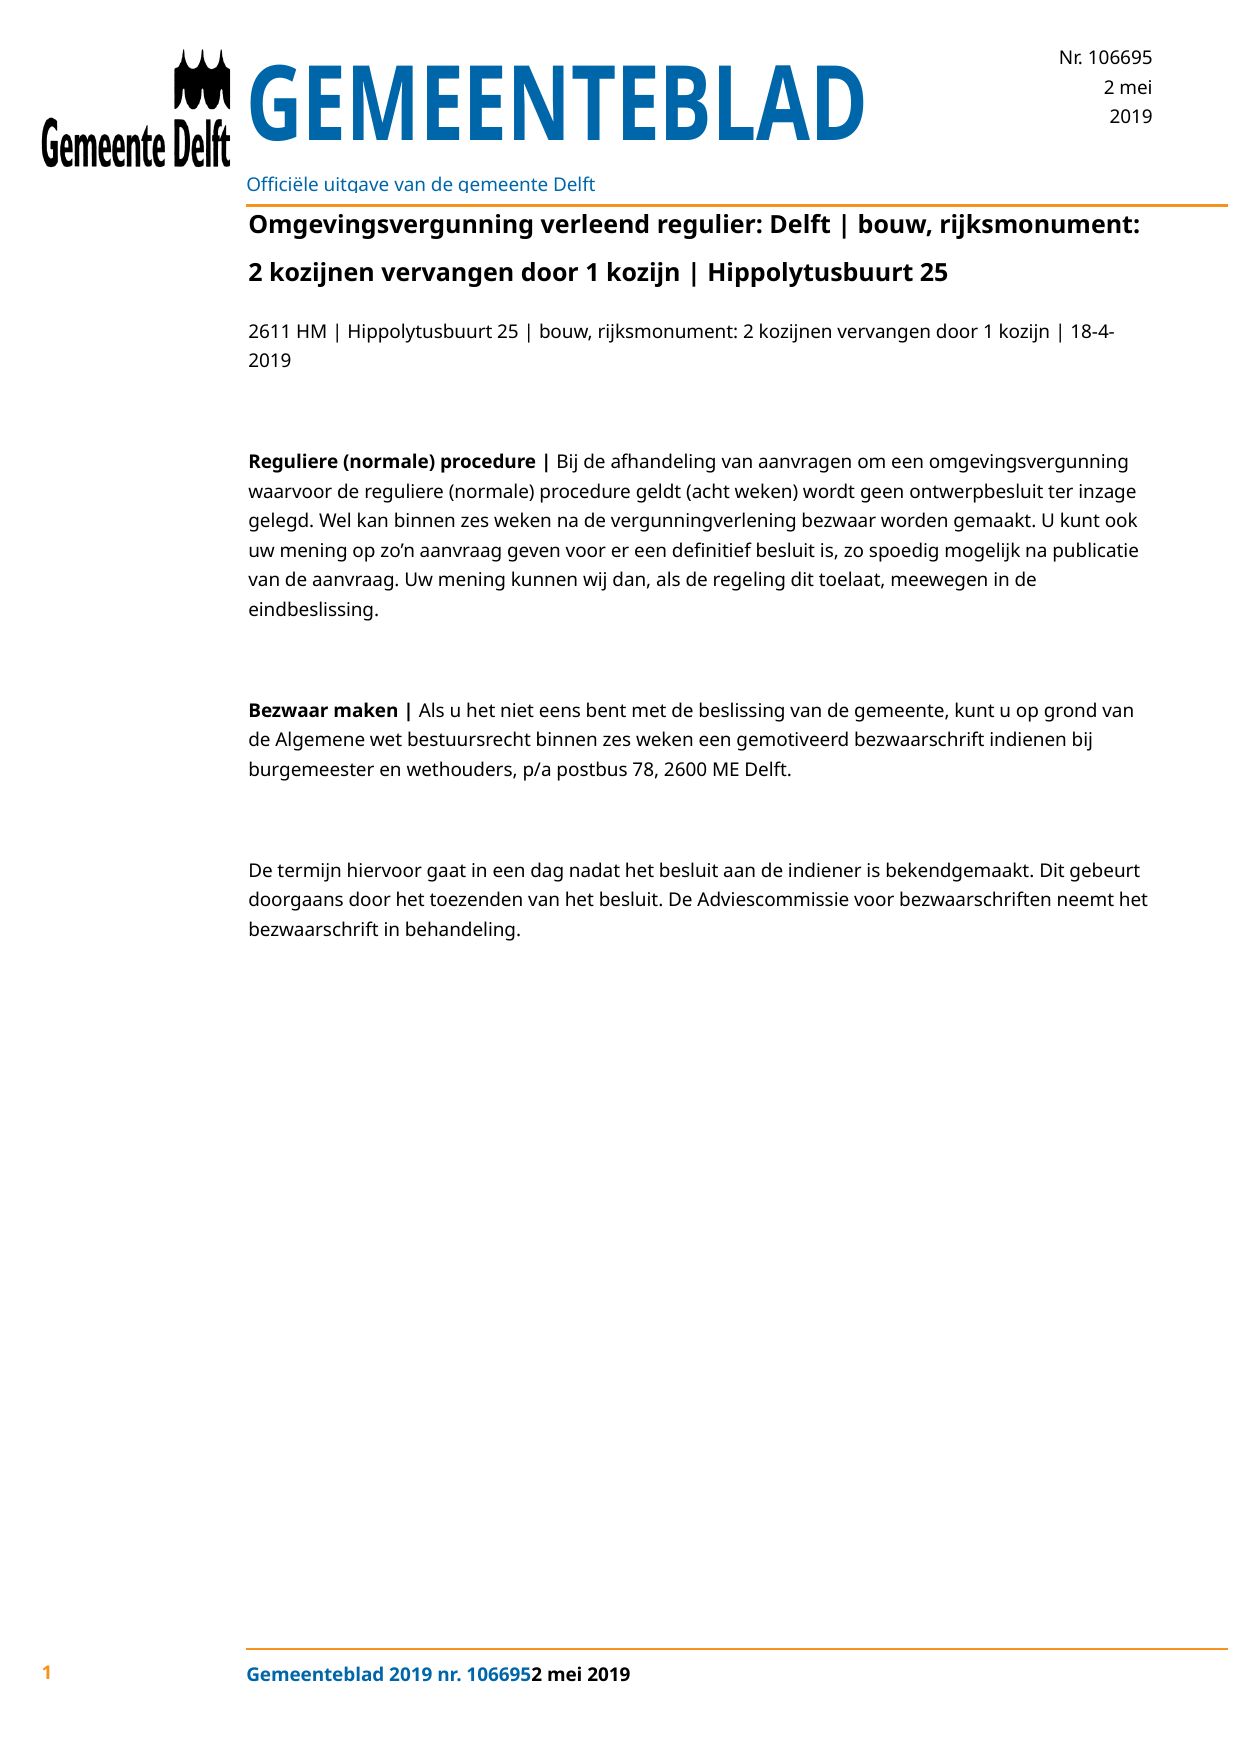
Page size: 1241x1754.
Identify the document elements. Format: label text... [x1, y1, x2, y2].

picture [41, 47, 231, 172]
text Reguliere (normale) procedure | Bij de afhandeling van aanvragen om een omgevingsvergunning waarvoor de reguliere (normale) procedure geldt (acht weken) wordt geen ontwerpbesluit ter inzage gelegd. Wel kan binnen zes weken na de vergunningverlening bezwaar worden gemaakt. U kunt ook uw mening op zo’n aanvraag geven voor er een definitief besluit is, zo spoedig mogelijk na publicatie van de aanvraag. Uw mening kunnen wij dan, als de regeling dit toelaat, meewegen in de eindbeslissing. [248, 448, 1152, 622]
text De termijn hiervoor gaat in een dag nadat het besluit aan de indiener is bekendgemaakt. Dit gebeurt doorgaans door het toezenden van het besluit. De Adviescommissie voor bezwaarschriften neemt het bezwaarschrift in behandeling. [248, 857, 1152, 942]
text Omgevingsvergunning verleend regulier: Delft | bouw, rijksmonument: 2 kozijnen vervangen door 1 kozijn | Hippolytusbuurt 25 [248, 207, 1152, 288]
text Bezwaar maken | Als u het niet eens bent met de beslissing van de gemeente, kunt u op grond van de Algemene wet bestuursrecht binnen zes weken een gemotiveerd bezwaarschrift indienen bij burgemeester en wethouders, p/a postbus 78, 2600 ME Delft. [248, 697, 1152, 782]
text 2611 HM | Hippolytusbuurt 25 | bouw, rijksmonument: 2 kozijnen vervangen door 1 kozijn | 18-4-2019 [248, 318, 1152, 373]
